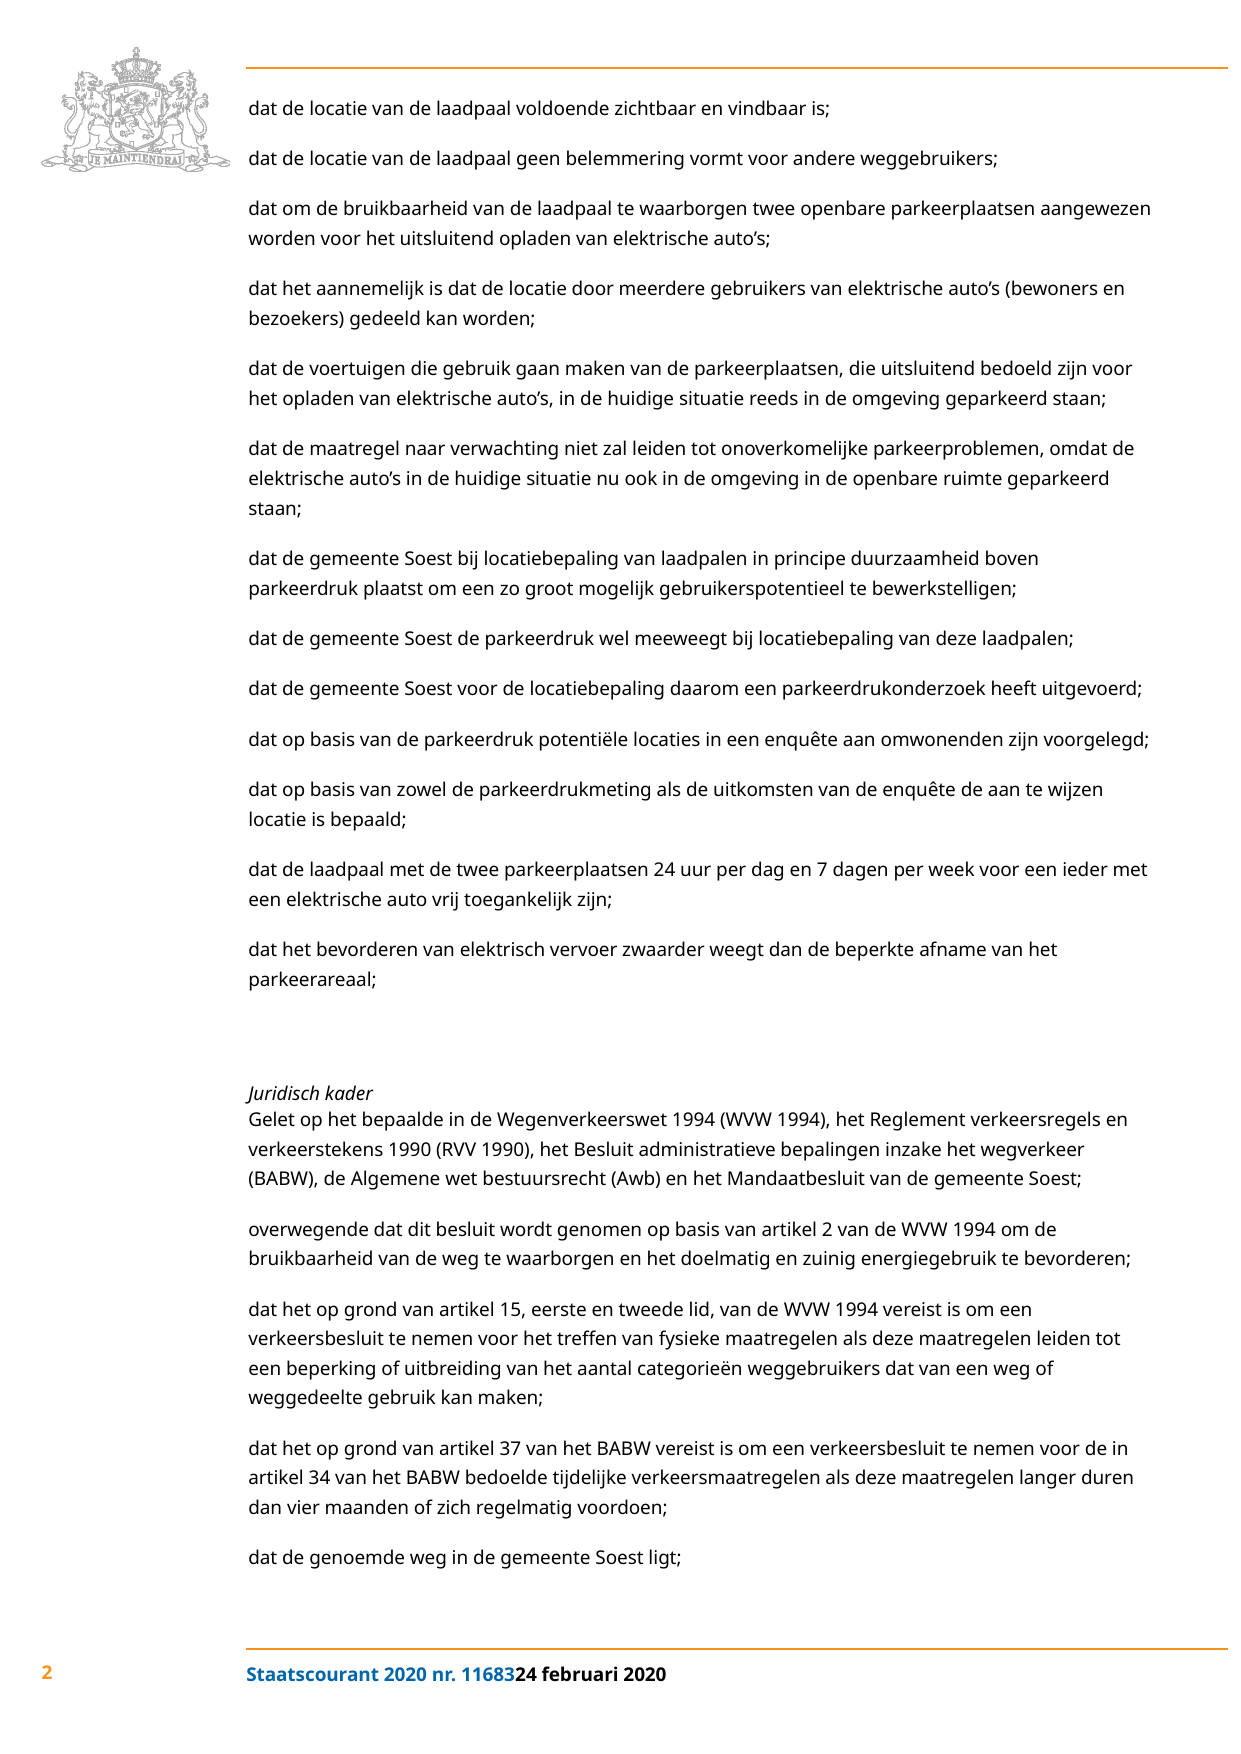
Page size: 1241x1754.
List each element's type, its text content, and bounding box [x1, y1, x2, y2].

text dat het op grond van artikel 37 van het BABW vereist is om een verkeersbesluit te nemen voor de in artikel 34 van het BABW bedoelde tijdelijke verkeersmaatregelen als deze maatregelen langer duren dan vier maanden of zich regelmatig voordoen; [248, 1435, 1152, 1520]
picture [41, 47, 231, 172]
text dat de locatie van de laadpaal geen belemmering vormt voor andere weggebruikers; [248, 145, 1152, 171]
text dat de gemeente Soest de parkeerdruk wel meeweegt bij locatiebepaling van deze laadpalen; [248, 625, 1152, 651]
text dat de gemeente Soest bij locatiebepaling van laadpalen in principe duurzaamheid boven parkeerdruk plaatst om een zo groot mogelijk gebruikerspotentieel te bewerkstelligen; [248, 545, 1152, 601]
text dat de maatregel naar verwachting niet zal leiden tot onoverkomelijke parkeerproblemen, omdat de elektrische auto’s in de huidige situatie nu ook in de omgeving in de openbare ruimte geparkeerd staan; [248, 436, 1152, 521]
text dat de gemeente Soest voor de locatiebepaling daarom een parkeerdrukonderzoek heeft uitgevoerd; [248, 676, 1152, 701]
text dat de voertuigen die gebruik gaan maken van de parkeerplaatsen, die uitsluitend bedoeld zijn voor het opladen van elektrische auto’s, in de huidige situatie reeds in de omgeving geparkeerd staan; [248, 356, 1152, 411]
text dat het aannemelijk is dat de locatie door meerdere gebruikers van elektrische auto’s (bewoners en bezoekers) gedeeld kan worden; [248, 276, 1152, 331]
text dat het op grond van artikel 15, eerste en tweede lid, van de WVW 1994 vereist is om een verkeersbesluit te nemen voor het treffen van fysieke maatregelen als deze maatregelen leiden tot een beperking of uitbreiding van het aantal categorieën weggebruikers dat van een weg of weggedeelte gebruik kan maken; [248, 1296, 1152, 1410]
text dat de laadpaal met de twee parkeerplaatsen 24 uur per dag en 7 dagen per week voor een ieder met een elektrische auto vrij toegankelijk zijn; [248, 856, 1152, 912]
text Gelet op het bepaalde in de Wegenverkeerswet 1994 (WVW 1994), het Reglement verkeersregels en verkeerstekens 1990 (RVV 1990), het Besluit administratieve bepalingen inzake het wegverkeer (BABW), de Algemene wet bestuursrecht (Awb) en het Mandaatbesluit van de gemeente Soest; [248, 1106, 1152, 1191]
text dat om de bruikbaarheid van de laadpaal te waarborgen twee openbare parkeerplaatsen aangewezen worden voor het uitsluitend opladen van elektrische auto’s; [248, 196, 1152, 251]
text dat de genoemde weg in de gemeente Soest ligt; [248, 1544, 1152, 1570]
text dat op basis van de parkeerdruk potentiële locaties in een enquête aan omwonenden zijn voorgelegd; [248, 726, 1152, 752]
text dat de locatie van de laadpaal voldoende zichtbaar en vindbaar is; [248, 95, 1152, 121]
text dat op basis van zowel de parkeerdrukmeting als de uitkomsten van de enquête de aan te wijzen locatie is bepaald; [248, 776, 1152, 832]
text Juridisch kader [248, 1080, 1152, 1106]
text overwegende dat dit besluit wordt genomen op basis van artikel 2 van de WVW 1994 om de bruikbaarheid van de weg te waarborgen en het doelmatig en zuinig energiegebruik te bevorderen; [248, 1216, 1152, 1271]
text dat het bevorderen van elektrisch vervoer zwaarder weegt dan de beperkte afname van het parkeerareaal; [248, 936, 1152, 992]
